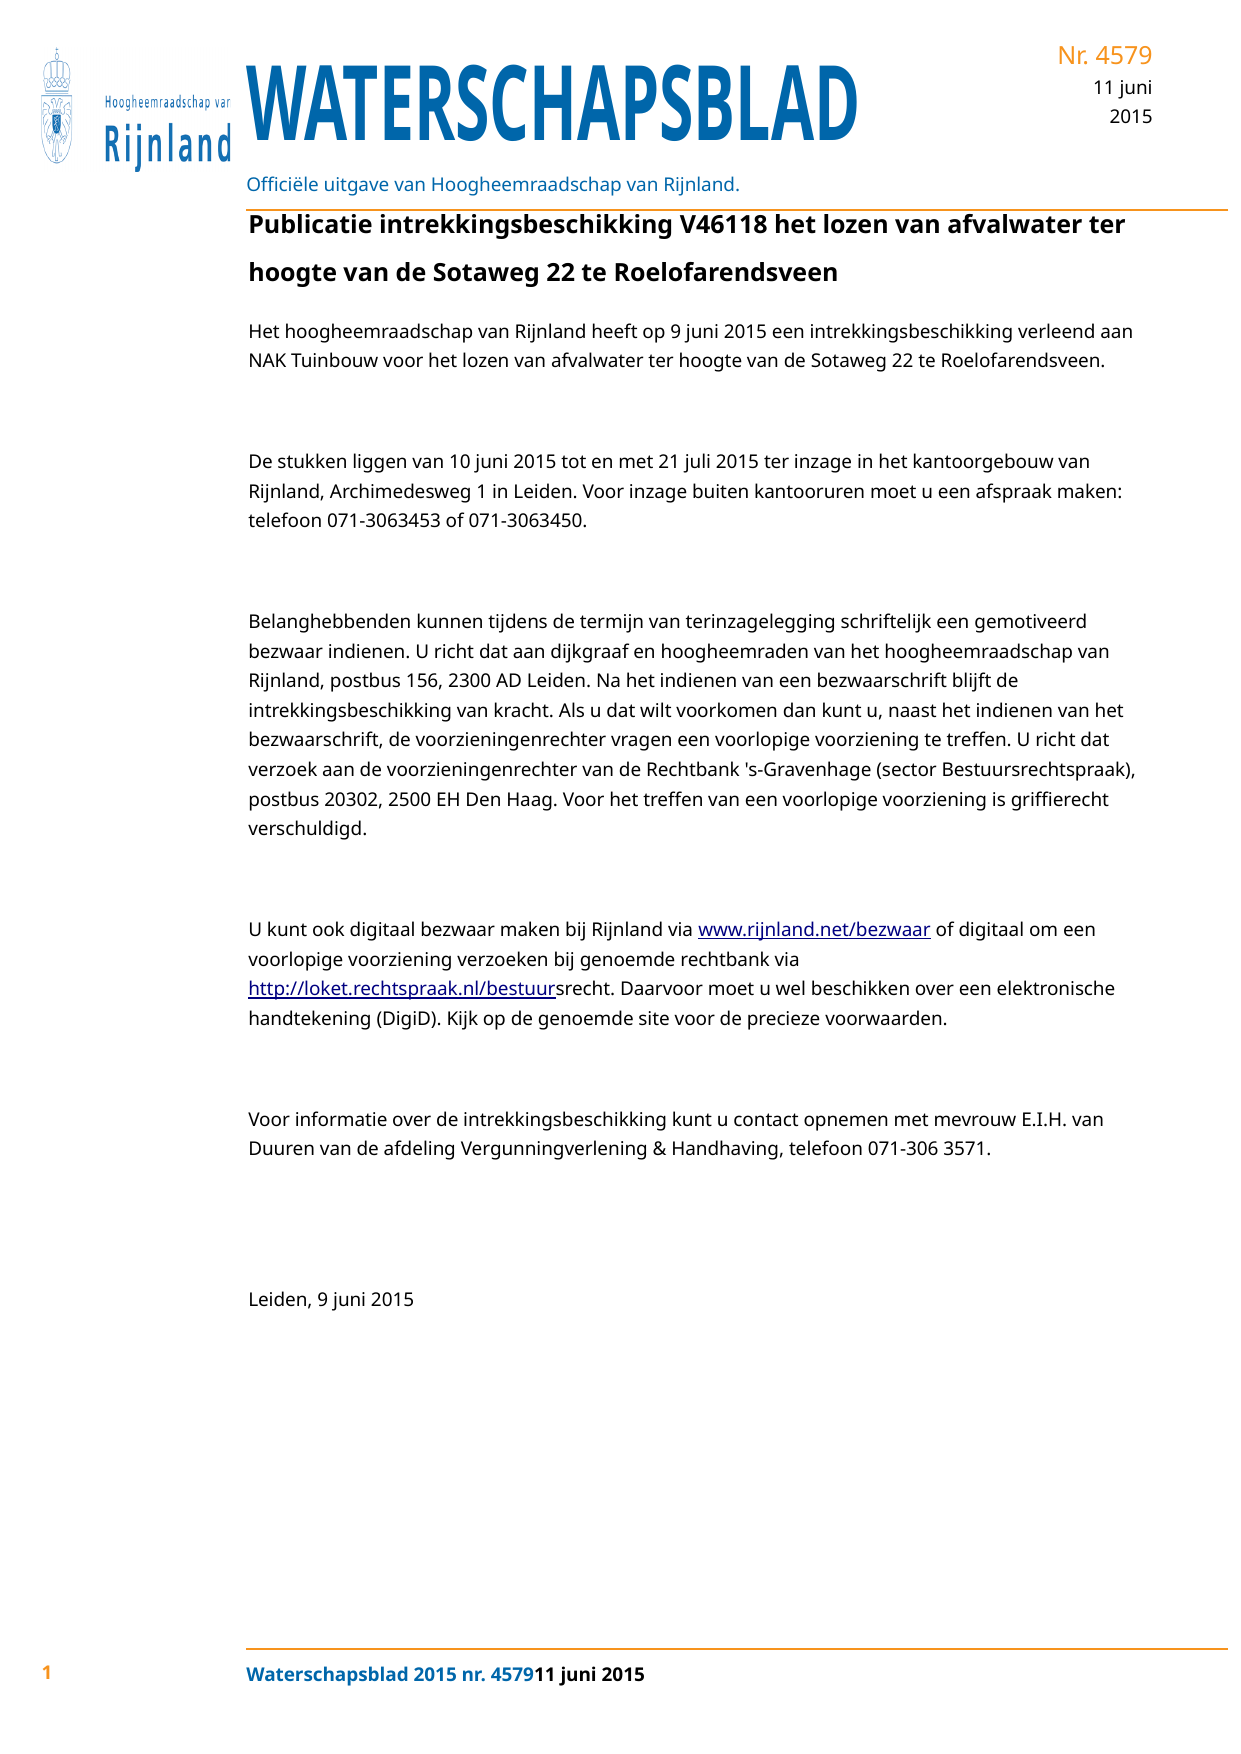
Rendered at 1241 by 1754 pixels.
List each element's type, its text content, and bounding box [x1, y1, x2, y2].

text Leiden, 9 juni 2015 [248, 1287, 1152, 1312]
text Het hoogheemraadschap van Rijnland heeft op 9 juni 2015 een intrekkingsbeschikking verleend aan NAK Tuinbouw voor het lozen van afvalwater ter hoogte van de Sotaweg 22 te Roelofarendsveen. [248, 318, 1152, 373]
picture [41, 47, 231, 172]
text Publicatie intrekkingsbeschikking V46118 het lozen van afvalwater ter hoogte van de Sotaweg 22 te Roelofarendsveen [248, 211, 1152, 288]
text U kunt ook digitaal bezwaar maken bij Rijnland via www.rijnland.net/bezwaar of digitaal om een voorlopige voorziening verzoeken bij genoemde rechtbank via http://loket.rechtspraak.nl/bestuursrecht. Daarvoor moet u wel beschikken over een elektronische handtekening (DigiD). Kijk op de genoemde site voor de precieze voorwaarden. [248, 916, 1152, 1031]
text Voor informatie over de intrekkingsbeschikking kunt u contact opnemen met mevrouw E.I.H. van Duuren van de afdeling Vergunningverlening & Handhaving, telefoon 071-306 3571. [248, 1106, 1152, 1161]
text De stukken liggen van 10 juni 2015 tot en met 21 juli 2015 ter inzage in het kantoorgebouw van Rijnland, Archimedesweg 1 in Leiden. Voor inzage buiten kantooruren moet u een afspraak maken: telefoon 071-3063453 of 071-3063450. [248, 448, 1152, 533]
text Belanghebbenden kunnen tijdens de termijn van terinzagelegging schriftelijk een gemotiveerd bezwaar indienen. U richt dat aan dijkgraaf en hoogheemraden van het hoogheemraadschap van Rijnland, postbus 156, 2300 AD Leiden. Na het indienen van een bezwaarschrift blijft de intrekkingsbeschikking van kracht. Als u dat wilt voorkomen dan kunt u, naast het indienen van het bezwaarschrift, de voorzieningenrechter vragen een voorlopige voorziening te treffen. U richt dat verzoek aan de voorzieningenrechter van de Rechtbank 's-Gravenhage (sector Bestuursrechtspraak), postbus 20302, 2500 EH Den Haag. Voor het treffen van een voorlopige voorziening is griffierecht verschuldigd. [248, 608, 1152, 841]
